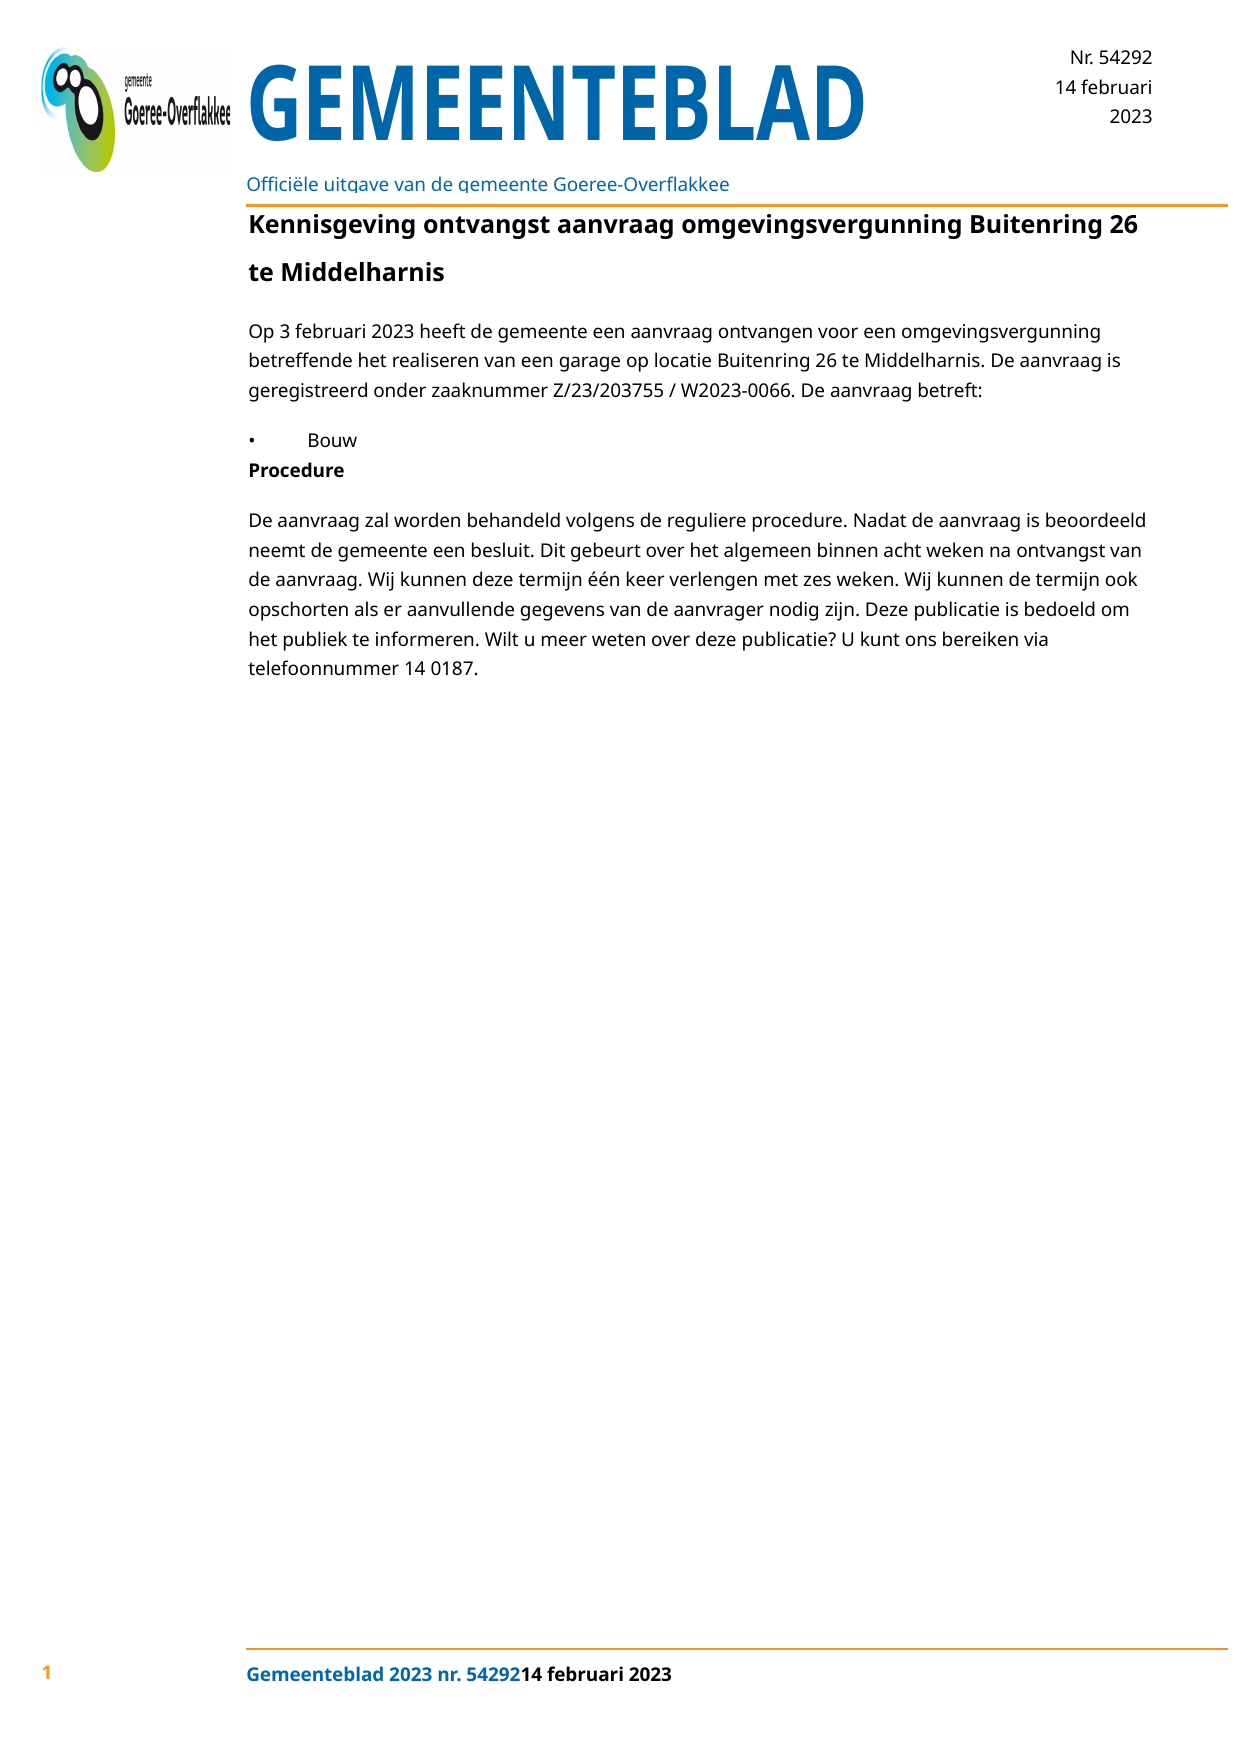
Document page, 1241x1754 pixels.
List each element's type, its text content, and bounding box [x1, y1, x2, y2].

list Bouw [248, 427, 1152, 453]
text Kennisgeving ontvangst aanvraag omgevingsvergunning Buitenring 26 te Middelharnis [248, 207, 1152, 288]
text Procedure [248, 457, 1152, 483]
text Op 3 februari 2023 heeft de gemeente een aanvraag ontvangen voor een omgevingsvergunning betreffende het realiseren van een garage op locatie Buitenring 26 te Middelharnis. De aanvraag is geregistreerd onder zaaknummer Z/23/203755 / W2023-0066. De aanvraag betreft: [248, 318, 1152, 403]
picture [41, 47, 231, 172]
text De aanvraag zal worden behandeld volgens de reguliere procedure. Nadat de aanvraag is beoordeeld neemt de gemeente een besluit. Dit gebeurt over het algemeen binnen acht weken na ontvangst van de aanvraag. Wij kunnen deze termijn één keer verlengen met zes weken. Wij kunnen de termijn ook opschorten als er aanvullende gegevens van de aanvrager nodig zijn. Deze publicatie is bedoeld om het publiek te informeren. Wilt u meer weten over deze publicatie? U kunt ons bereiken via telefoonnummer 14 0187. [248, 507, 1152, 681]
